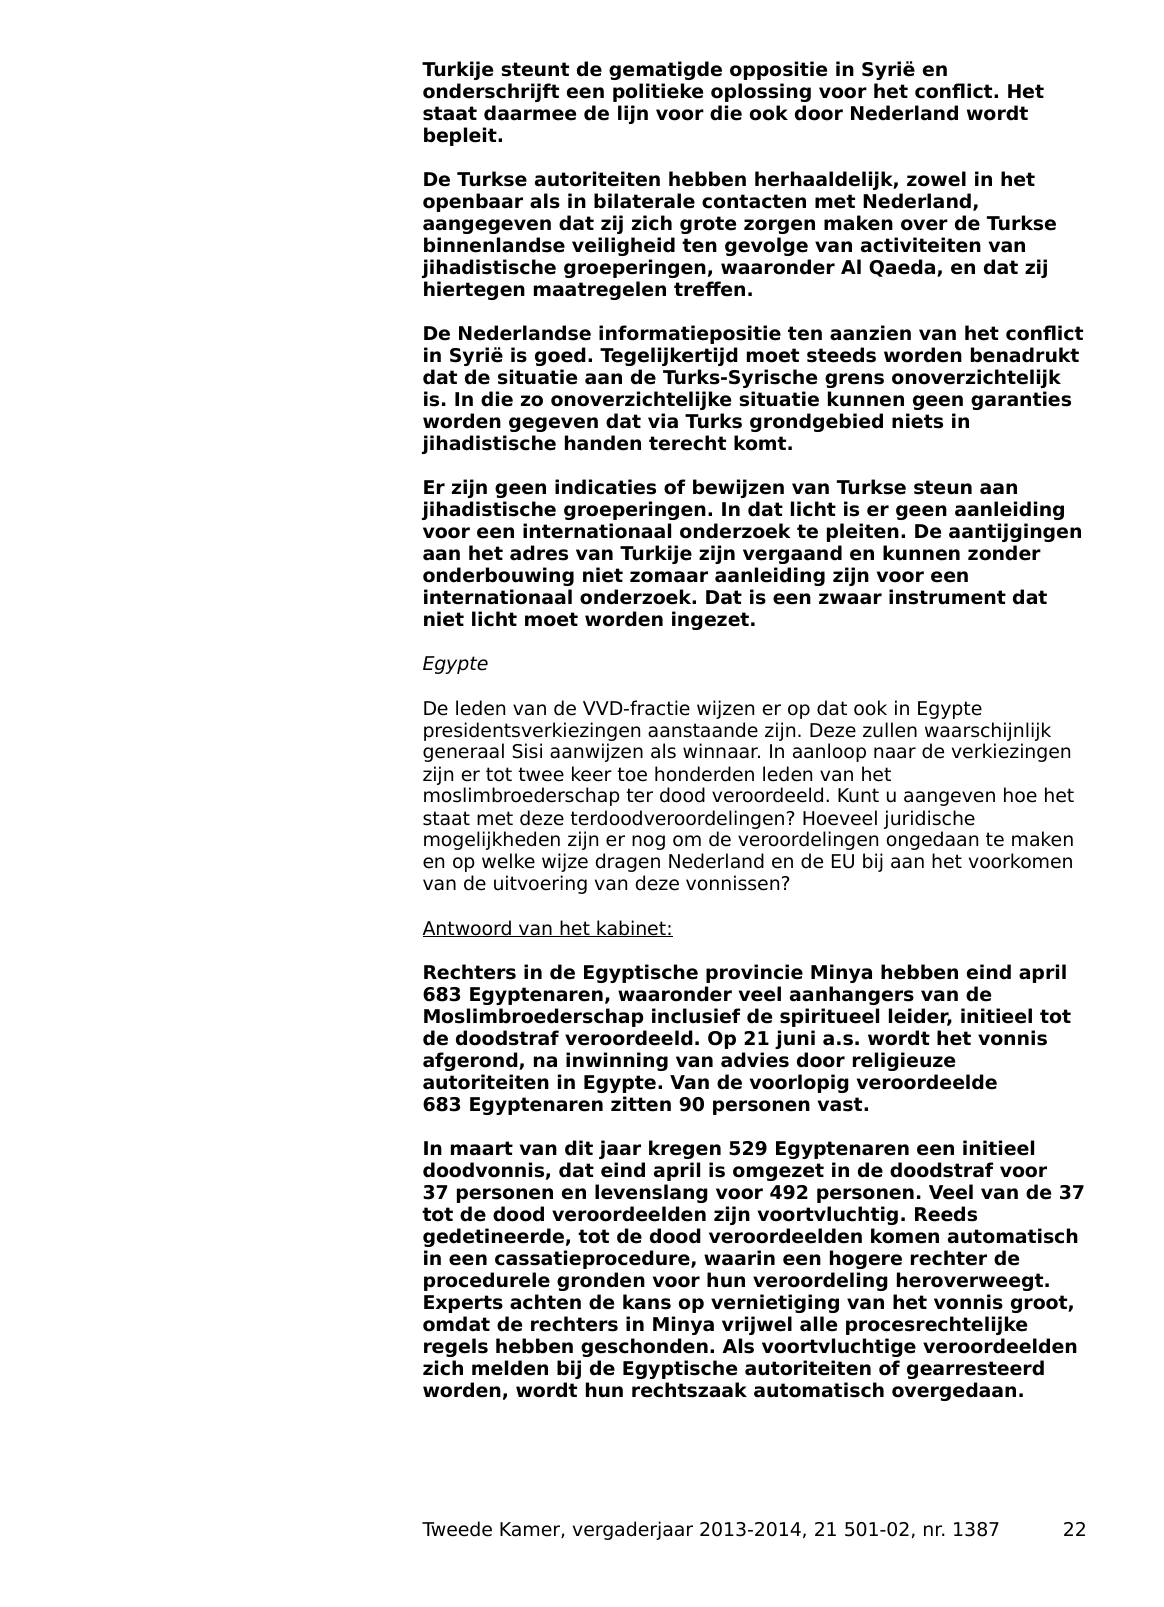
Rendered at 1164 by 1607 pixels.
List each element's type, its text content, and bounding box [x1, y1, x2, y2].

text In maart van dit jaar kregen 529 Egyptenaren een initieel doodvonnis, dat eind april is omgezet in de doodstraf voor 37 personen en levenslang voor 492 personen. Veel van de 37 tot de dood veroordeelden zijn voortvluchtig. Reeds gedetineerde, tot de dood veroordeelden komen automatisch in een cassatieprocedure, waarin een hogere rechter de procedurele gronden voor hun veroordeling heroverweegt. Experts achten de kans op vernietiging van het vonnis groot, omdat de rechters in Minya vrijwel alle procesrechtelijke regels hebben geschonden. Als voortvluchtige veroordeelden zich melden bij de Egyptische autoriteiten of gearresteerd worden, wordt hun rechtszaak automatisch overgedaan. [422, 1138, 1087, 1401]
text Turkije steunt de gematigde oppositie in Syrië en onderschrijft een politieke oplossing voor het conflict. Het staat daarmee de lijn voor die ook door Nederland wordt bepleit. [422, 59, 1087, 147]
text Er zijn geen indicaties of bewijzen van Turkse steun aan jihadistische groeperingen. In dat licht is er geen aanleiding voor een internationaal onderzoek te pleiten. De aantijgingen aan het adres van Turkije zijn vergaand en kunnen zonder onderbouwing niet zomaar aanleiding zijn voor een internationaal onderzoek. Dat is een zwaar instrument dat niet licht moet worden ingezet. [422, 477, 1087, 631]
text De Nederlandse informatiepositie ten aanzien van het conflict in Syrië is goed. Tegelijkertijd moet steeds worden benadrukt dat de situatie aan de Turks-Syrische grens onoverzichtelijk is. In die zo onoverzichtelijke situatie kunnen geen garanties worden gegeven dat via Turks grondgebied niets in jihadistische handen terecht komt. [422, 323, 1087, 455]
text Rechters in de Egyptische provincie Minya hebben eind april 683 Egyptenaren, waaronder veel aanhangers van de Moslimbroederschap inclusief de spiritueel leider, initieel tot de doodstraf veroordeeld. Op 21 juni a.s. wordt het vonnis afgerond, na inwinning van advies door religieuze autoriteiten in Egypte. Van de voorlopig veroordeelde 683 Egyptenaren zitten 90 personen vast. [422, 962, 1087, 1116]
text Antwoord van het kabinet: [422, 917, 1087, 939]
subtitle Egypte [422, 653, 1087, 675]
text De leden van de VVD-fractie wijzen er op dat ook in Egypte presidentsverkiezingen aanstaande zijn. Deze zullen waarschijnlijk generaal Sisi aanwijzen als winnaar. In aanloop naar de verkiezingen zijn er tot twee keer toe honderden leden van het moslimbroederschap ter dood veroordeeld. Kunt u aangeven hoe het staat met deze terdoodveroordelingen? Hoeveel juridische mogelijkheden zijn er nog om de veroordelingen ongedaan te maken en op welke wijze dragen Nederland en de EU bij aan het voorkomen van de uitvoering van deze vonnissen? [422, 697, 1087, 895]
text De Turkse autoriteiten hebben herhaaldelijk, zowel in het openbaar als in bilaterale contacten met Nederland, aangegeven dat zij zich grote zorgen maken over de Turkse binnenlandse veiligheid ten gevolge van activiteiten van jihadistische groeperingen, waaronder Al Qaeda, en dat zij hiertegen maatregelen treffen. [422, 169, 1087, 301]
